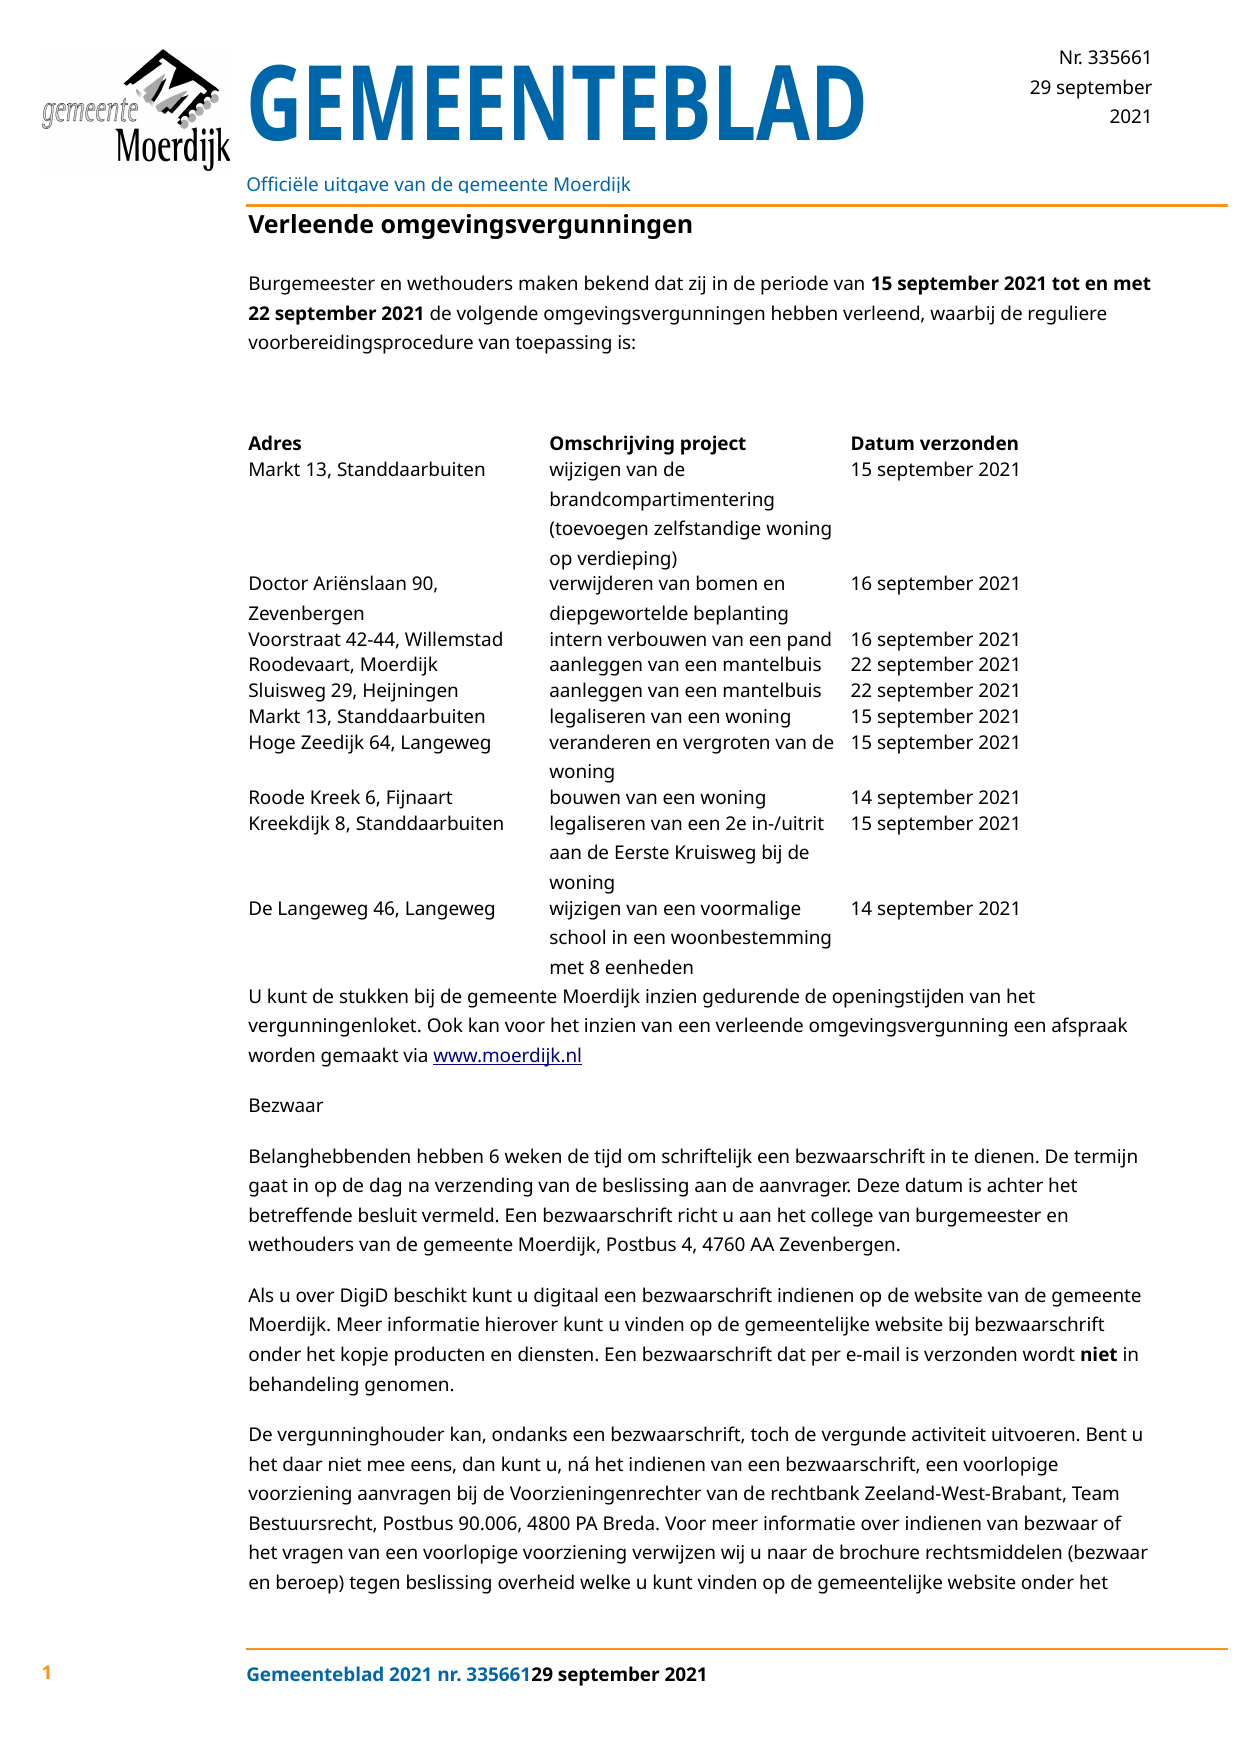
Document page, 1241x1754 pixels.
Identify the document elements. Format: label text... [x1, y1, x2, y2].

table_cell 15 september 2021 [850, 703, 1152, 729]
table_header Omschrijving project [549, 430, 850, 456]
text U kunt de stukken bij de gemeente Moerdijk inzien gedurende de openingstijden van het vergunningenloket. Ook kan voor het inzien van een verleende omgevingsvergunning een afspraak worden gemaakt via www.moerdijk.nl [248, 983, 1152, 1068]
table_cell Markt 13, Standdaarbuiten [248, 456, 549, 571]
table_cell 14 september 2021 [850, 895, 1152, 980]
text Als u over DigiD beschikt kunt u digitaal een bezwaarschrift indienen op de website van de gemeente Moerdijk. Meer informatie hierover kunt u vinden op de gemeentelijke website bij bezwaarschrift onder het kopje producten en diensten. Een bezwaarschrift dat per e-mail is verzonden wordt niet in behandeling genomen. [248, 1282, 1152, 1397]
table_cell Markt 13, Standdaarbuiten [248, 703, 549, 729]
picture [41, 47, 231, 172]
table_cell wijzigen van de brandcompartimentering (toevoegen zelfstandige woning op verdieping) [549, 456, 850, 571]
table_cell Doctor Ariënslaan 90, Zevenbergen [248, 571, 549, 626]
table_cell intern verbouwen van een pand [549, 626, 850, 652]
table_cell 15 september 2021 [850, 810, 1152, 895]
table_cell De Langeweg 46, Langeweg [248, 895, 549, 980]
table_cell 22 september 2021 [850, 678, 1152, 703]
table_cell bouwen van een woning [549, 784, 850, 810]
table_cell aanleggen van een mantelbuis [549, 652, 850, 677]
table_cell 16 september 2021 [850, 626, 1152, 652]
table_cell wijzigen van een voormalige school in een woonbestemming met 8 eenheden [549, 895, 850, 980]
table_cell 15 september 2021 [850, 456, 1152, 571]
table_cell legaliseren van een woning [549, 703, 850, 729]
table_cell verwijderen van bomen en diepgewortelde beplanting [549, 571, 850, 626]
table_cell aanleggen van een mantelbuis [549, 678, 850, 703]
table_header Datum verzonden [850, 430, 1152, 456]
table_cell Voorstraat 42-44, Willemstad [248, 626, 549, 652]
table_cell Sluisweg 29, Heijningen [248, 678, 549, 703]
table_cell Roodevaart, Moerdijk [248, 652, 549, 677]
table_cell Hoge Zeedijk 64, Langeweg [248, 729, 549, 784]
text Burgemeester en wethouders maken bekend dat zij in de periode van 15 september 2021 tot en met 22 september 2021 de volgende omgevingsvergunningen hebben verleend, waarbij de reguliere voorbereidingsprocedure van toepassing is: [248, 270, 1152, 355]
table_cell legaliseren van een 2e in-/uitrit aan de Eerste Kruisweg bij de woning [549, 810, 850, 895]
text De vergunninghouder kan, ondanks een bezwaarschrift, toch de vergunde activiteit uitvoeren. Bent u het daar niet mee eens, dan kunt u, ná het indienen van een bezwaarschrift, een voorlopige voorziening aanvragen bij de Voorzieningenrechter van de rechtbank Zeeland-West-Brabant, Team Bestuursrecht, Postbus 90.006, 4800 PA Breda. Voor meer informatie over indienen van bezwaar of het vragen van een voorlopige voorziening verwijzen wij u naar de brochure rechtsmiddelen (bezwaar en beroep) tegen beslissing overheid welke u kunt vinden op de gemeentelijke website onder het [248, 1421, 1152, 1595]
table_cell veranderen en vergroten van de woning [549, 729, 850, 784]
table_cell 22 september 2021 [850, 652, 1152, 677]
text Verleende omgevingsvergunningen [248, 207, 1152, 241]
text Bezwaar [248, 1092, 1152, 1118]
table_cell 16 september 2021 [850, 571, 1152, 626]
table_cell 15 september 2021 [850, 729, 1152, 784]
table_header Adres [248, 430, 549, 456]
table_cell Kreekdijk 8, Standdaarbuiten [248, 810, 549, 895]
table_cell Roode Kreek 6, Fijnaart [248, 784, 549, 810]
text Belanghebbenden hebben 6 weken de tijd om schriftelijk een bezwaarschrift in te dienen. De termijn gaat in op de dag na verzending van de beslissing aan de aanvrager. Deze datum is achter het betreffende besluit vermeld. Een bezwaarschrift richt u aan het college van burgemeester en wethouders van de gemeente Moerdijk, Postbus 4, 4760 AA Zevenbergen. [248, 1143, 1152, 1257]
table_cell 14 september 2021 [850, 784, 1152, 810]
